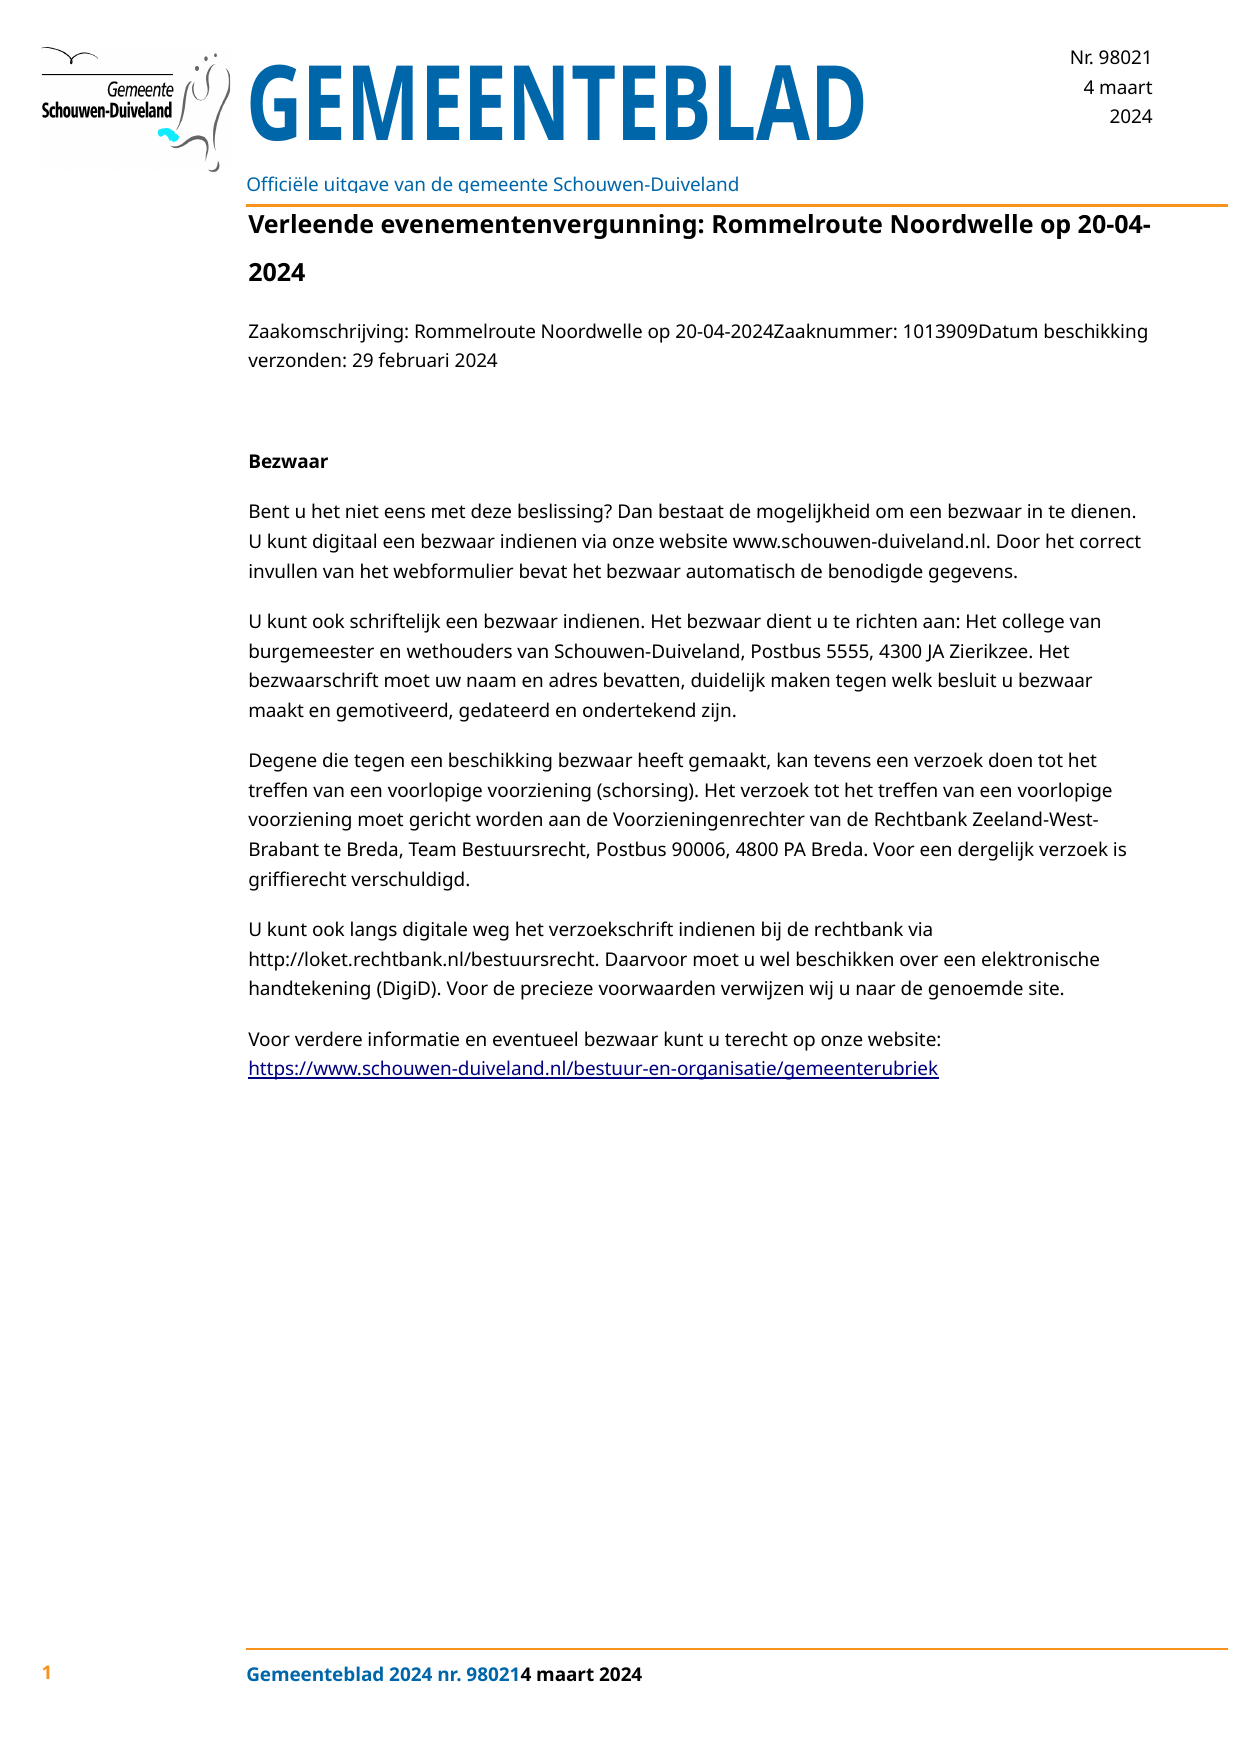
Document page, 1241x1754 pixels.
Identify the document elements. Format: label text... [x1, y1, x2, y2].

text Verleende evenementenvergunning: Rommelroute Noordwelle op 20-04-2024 [248, 207, 1152, 288]
text U kunt ook langs digitale weg het verzoekschrift indienen bij de rechtbank via http://loket.rechtbank.nl/bestuursrecht. Daarvoor moet u wel beschikken over een elektronische handtekening (DigiD). Voor de precieze voorwaarden verwijzen wij u naar de genoemde site. [248, 916, 1152, 1001]
text Zaakomschrijving: Rommelroute Noordwelle op 20-04-2024Zaaknummer: 1013909Datum beschikking verzonden: 29 februari 2024 [248, 318, 1152, 373]
text Voor verdere informatie en eventueel bezwaar kunt u terecht op onze website: https://www.schouwen-duiveland.nl/bestuur-en-organisatie/gemeenterubriek [248, 1026, 1152, 1081]
text Degene die tegen een beschikking bezwaar heeft gemaakt, kan tevens een verzoek doen tot het treffen van een voorlopige voorziening (schorsing). Het verzoek tot het treffen van een voorlopige voorziening moet gericht worden aan de Voorzieningenrechter van de Rechtbank Zeeland-West-Brabant te Breda, Team Bestuursrecht, Postbus 90006, 4800 PA Breda. Voor een dergelijk verzoek is griffierecht verschuldigd. [248, 747, 1152, 892]
picture [41, 47, 231, 172]
text Bezwaar [248, 448, 1152, 474]
text Bent u het niet eens met deze beslissing? Dan bestaat de mogelijkheid om een bezwaar in te dienen. U kunt digitaal een bezwaar indienen via onze website www.schouwen-duiveland.nl. Door het correct invullen van het webformulier bevat het bezwaar automatisch de benodigde gegevens. [248, 499, 1152, 584]
text U kunt ook schriftelijk een bezwaar indienen. Het bezwaar dient u te richten aan: Het college van burgemeester en wethouders van Schouwen-Duiveland, Postbus 5555, 4300 JA Zierikzee. Het bezwaarschrift moet uw naam en adres bevatten, duidelijk maken tegen welk besluit u bezwaar maakt en gemotiveerd, gedateerd en ondertekend zijn. [248, 608, 1152, 723]
